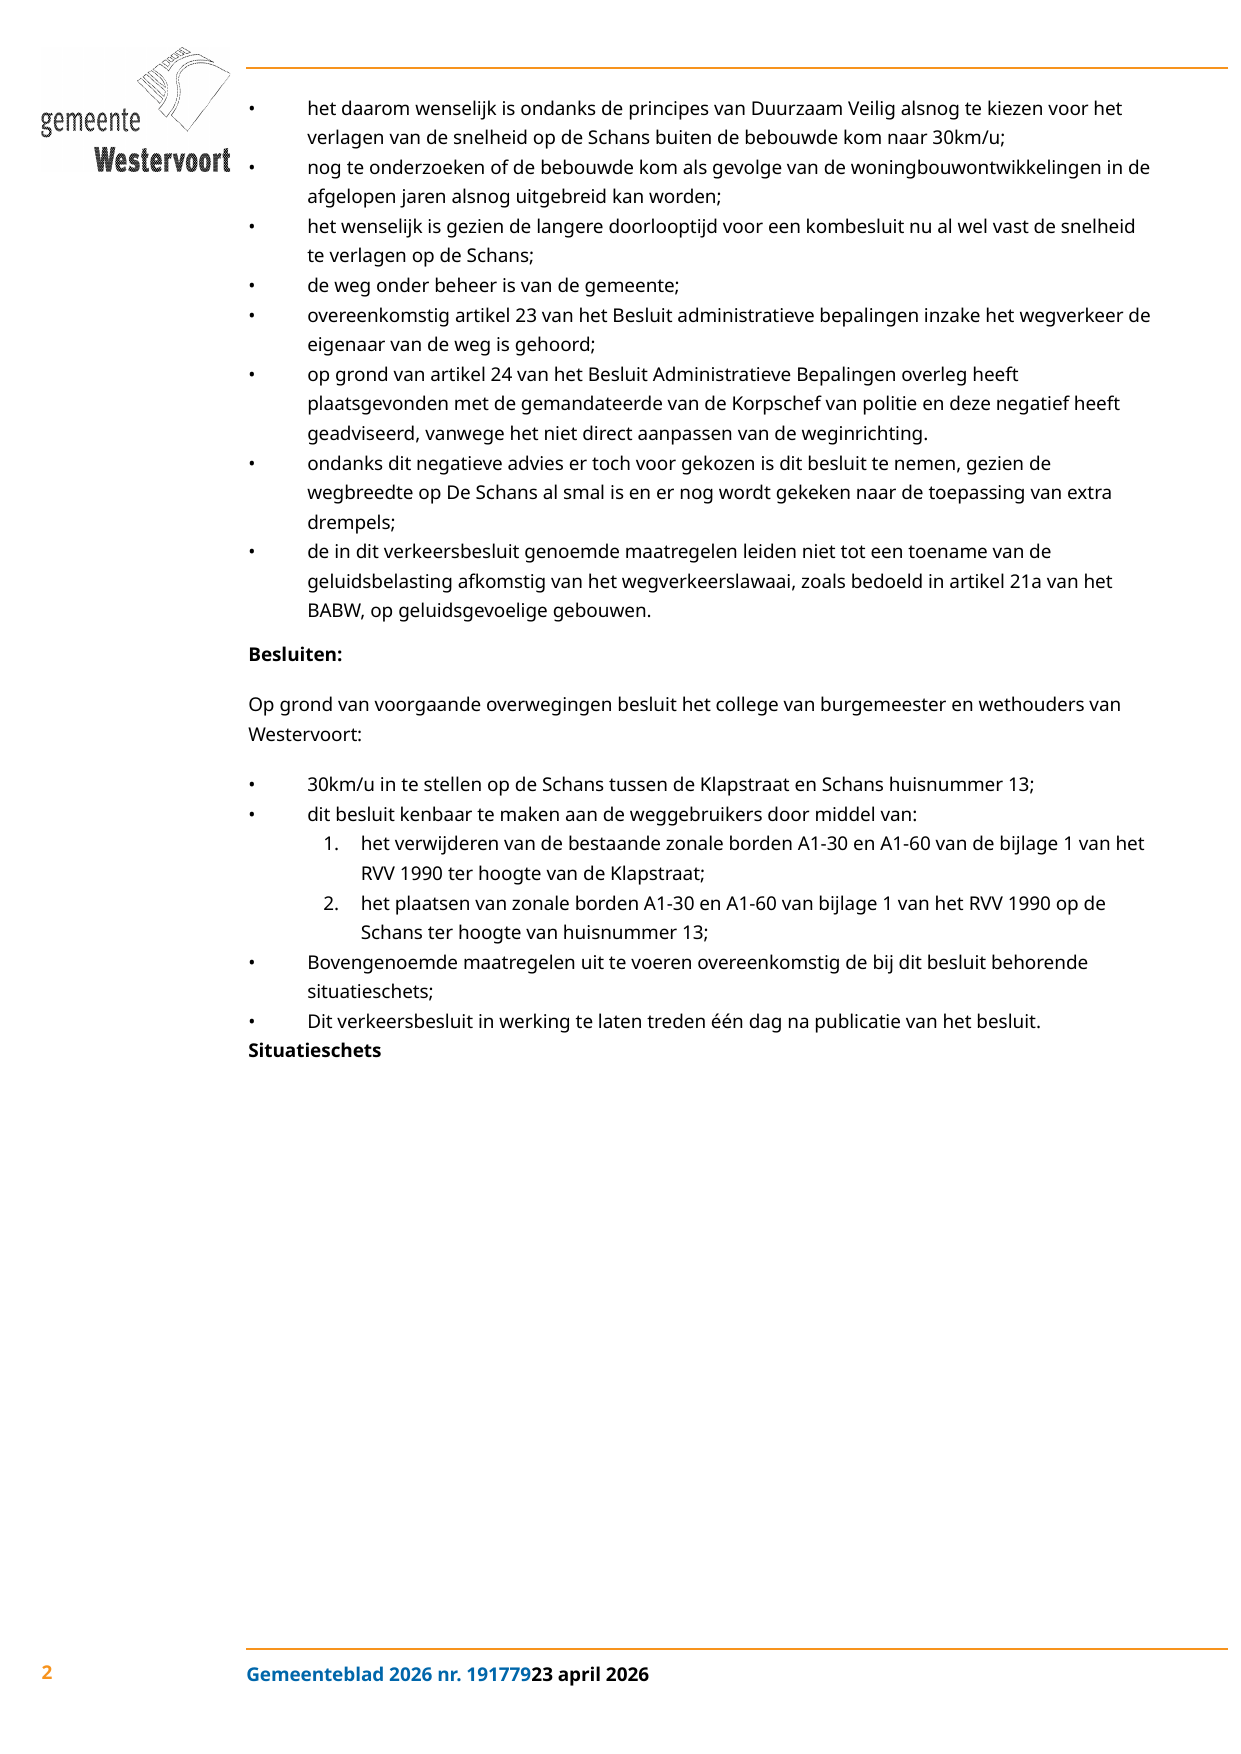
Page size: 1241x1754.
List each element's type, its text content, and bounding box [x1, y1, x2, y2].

list het verwijderen van de bestaande zonale borden A1-30 en A1-60 van de bijlage 1 van het RVV 1990 ter hoogte van de Klapstraat; [323, 831, 1152, 886]
list de weg onder beheer is van de gemeente; [248, 272, 1152, 298]
list op grond van artikel 24 van het Besluit Administratieve Bepalingen overleg heeft plaatsgevonden met de gemandateerde van de Korpschef van politie en deze negatief heeft geadviseerd, vanwege het niet direct aanpassen van de weginrichting. [248, 361, 1152, 446]
picture [41, 47, 231, 172]
list dit besluit kenbaar te maken aan de weggebruikers door middel van: [248, 801, 1152, 827]
list ondanks dit negatieve advies er toch voor gekozen is dit besluit te nemen, gezien de wegbreedte op De Schans al smal is en er nog wordt gekeken naar de toepassing van extra drempels; [248, 450, 1152, 535]
list het daarom wenselijk is ondanks de principes van Duurzaam Veilig alsnog te kiezen voor het verlagen van de snelheid op de Schans buiten de bebouwde kom naar 30km/u; [248, 95, 1152, 150]
text Situatieschets [248, 1038, 1152, 1063]
list 30km/u in te stellen op de Schans tussen de Klapstraat en Schans huisnummer 13; [248, 771, 1152, 797]
list Bovengenoemde maatregelen uit te voeren overeenkomstig de bij dit besluit behorende situatieschets; [248, 949, 1152, 1004]
list het wenselijk is gezien de langere doorlooptijd voor een kombesluit nu al wel vast de snelheid te verlagen op de Schans; [248, 213, 1152, 268]
list het plaatsen van zonale borden A1-30 en A1-60 van bijlage 1 van het RVV 1990 op de Schans ter hoogte van huisnummer 13; [323, 890, 1152, 945]
list Dit verkeersbesluit in werking te laten treden één dag na publicatie van het besluit. [248, 1008, 1152, 1034]
text Besluiten: [248, 641, 1152, 667]
text Op grond van voorgaande overwegingen besluit het college van burgemeester en wethouders van Westervoort: [248, 691, 1152, 747]
list overeenkomstig artikel 23 van het Besluit administratieve bepalingen inzake het wegverkeer de eigenaar van de weg is gehoord; [248, 302, 1152, 357]
list nog te onderzoeken of de bebouwde kom als gevolge van de woningbouwontwikkelingen in de afgelopen jaren alsnog uitgebreid kan worden; [248, 154, 1152, 209]
list de in dit verkeersbesluit genoemde maatregelen leiden niet tot een toename van de geluidsbelasting afkomstig van het wegverkeerslawaai, zoals bedoeld in artikel 21a van het BABW, op geluidsgevoelige gebouwen. [248, 538, 1152, 623]
